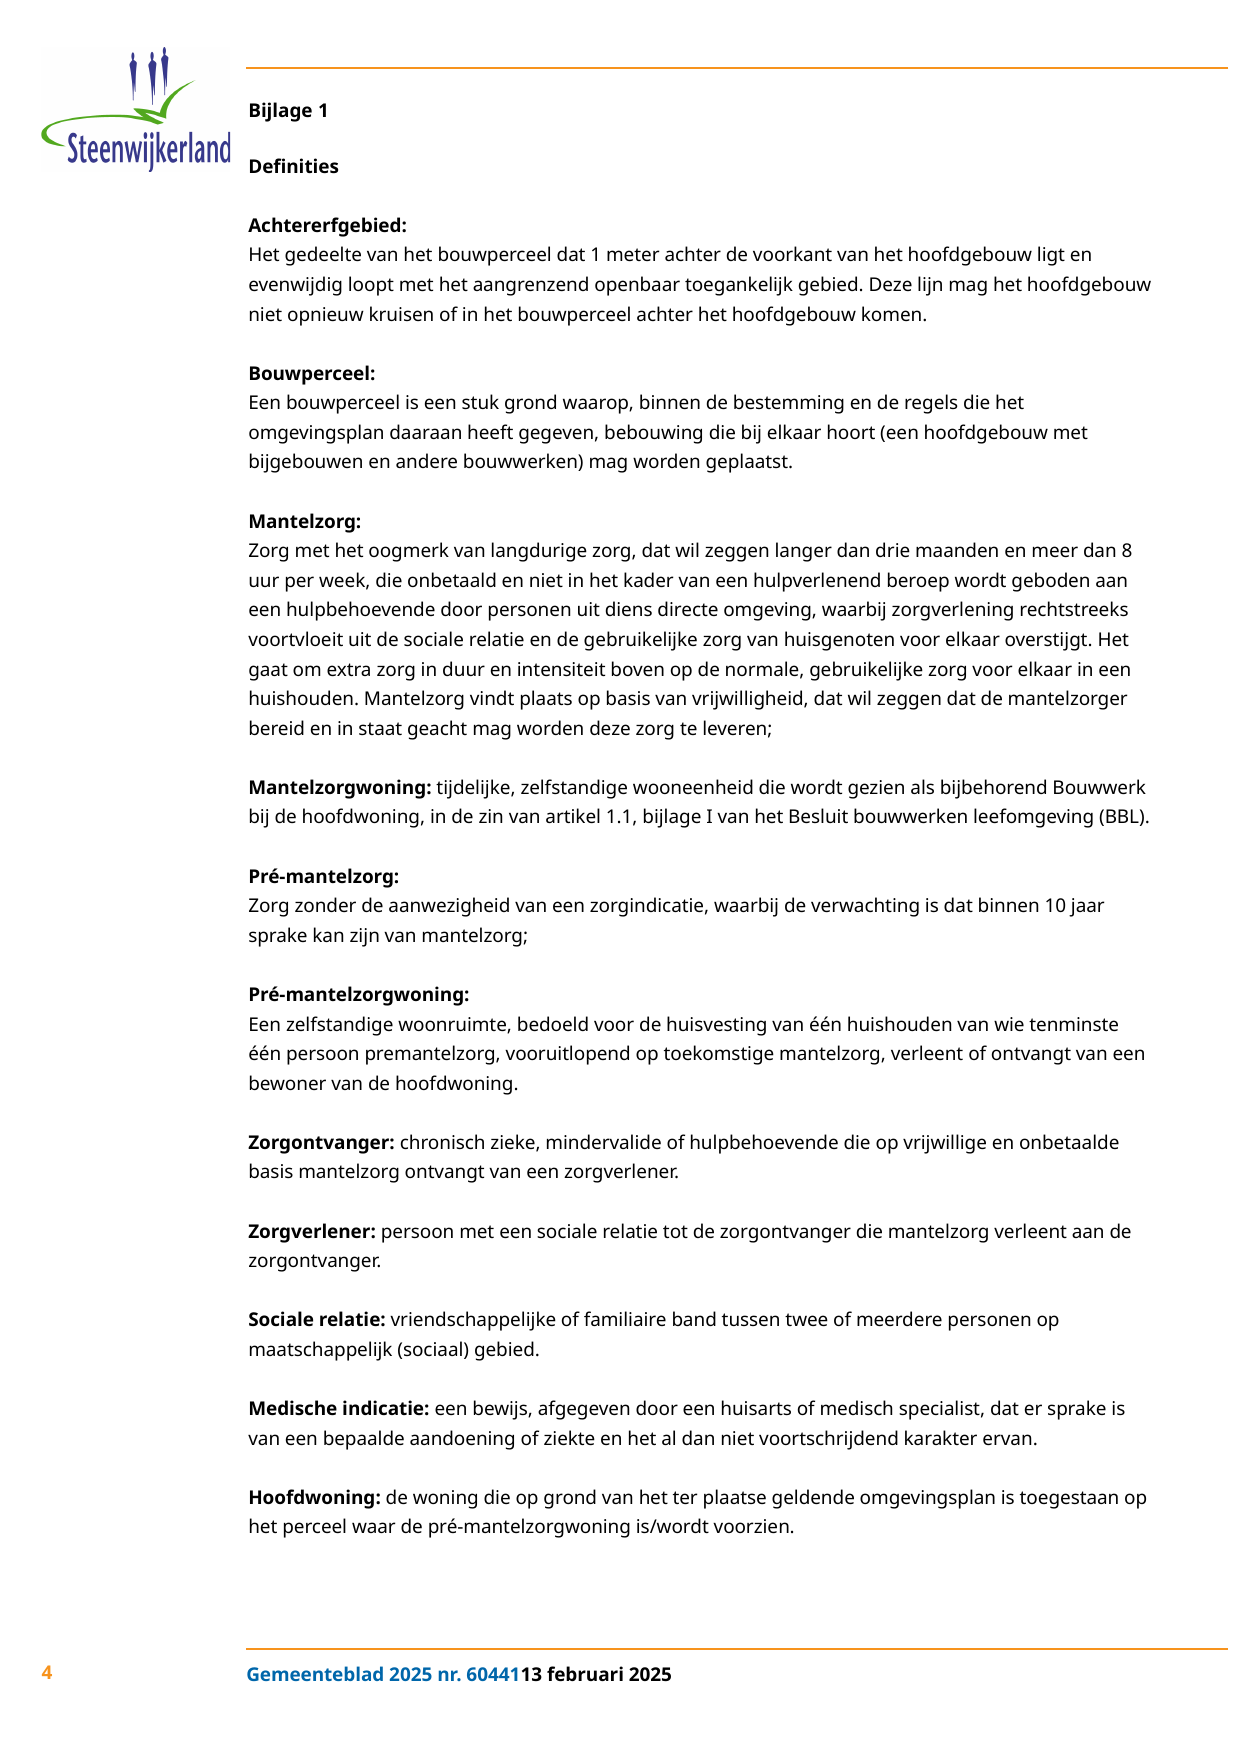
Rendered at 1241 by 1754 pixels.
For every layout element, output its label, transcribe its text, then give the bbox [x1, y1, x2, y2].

text Definities [248, 153, 1152, 179]
text Een bouwperceel is een stuk grond waarop, binnen de bestemming en de regels die het omgevingsplan daaraan heeft gegeven, bebouwing die bij elkaar hoort (een hoofdgebouw met bijgebouwen en andere bouwwerken) mag worden geplaatst. [248, 389, 1152, 474]
text Bijlage 1 [248, 95, 1152, 123]
text Pré-mantelzorg: [248, 863, 1152, 889]
text Zorg zonder de aanwezigheid van een zorgindicatie, waarbij de verwachting is dat binnen 10 jaar sprake kan zijn van mantelzorg; [248, 892, 1152, 948]
text Sociale relatie: vriendschappelijke of familiaire band tussen twee of meerdere personen op maatschappelijk (sociaal) gebied. [248, 1307, 1152, 1362]
text Zorgontvanger: chronisch zieke, mindervalide of hulpbehoevende die op vrijwillige en onbetaalde basis mantelzorg ontvangt van een zorgverlener. [248, 1129, 1152, 1184]
text Zorg met het oogmerk van langdurige zorg, dat wil zeggen langer dan drie maanden en meer dan 8 uur per week, die onbetaald en niet in het kader van een hulpverlenend beroep wordt geboden aan een hulpbehoevende door personen uit diens directe omgeving, waarbij zorgverlening rechtstreeks voortvloeit uit de sociale relatie en de gebruikelijke zorg van huisgenoten voor elkaar overstijgt. Het gaat om extra zorg in duur en intensiteit boven op de normale, gebruikelijke zorg voor elkaar in een huishouden. Mantelzorg vindt plaats op basis van vrijwilligheid, dat wil zeggen dat de mantelzorger bereid en in staat geacht mag worden deze zorg te leveren; [248, 537, 1152, 741]
text Een zelfstandige woonruimte, bedoeld voor de huisvesting van één huishouden van wie tenminste één persoon premantelzorg, vooruitlopend op toekomstige mantelzorg, verleent of ontvangt van een bewoner van de hoofdwoning. [248, 1011, 1152, 1096]
text Het gedeelte van het bouwperceel dat 1 meter achter de voorkant van het hoofdgebouw ligt en evenwijdig loopt met het aangrenzend openbaar toegankelijk gebied. Deze lijn mag het hoofdgebouw niet opnieuw kruisen of in het bouwperceel achter het hoofdgebouw komen. [248, 242, 1152, 327]
text Zorgverlener: persoon met een sociale relatie tot de zorgontvanger die mantelzorg verleent aan de zorgontvanger. [248, 1218, 1152, 1273]
text Mantelzorg: [248, 508, 1152, 534]
text Bouwperceel: [248, 360, 1152, 386]
text Achtererfgebied: [248, 212, 1152, 238]
text Mantelzorgwoning: tijdelijke, zelfstandige wooneenheid die wordt gezien als bijbehorend Bouwwerk bij de hoofdwoning, in de zin van artikel 1.1, bijlage I van het Besluit bouwwerken leefomgeving (BBL). [248, 774, 1152, 829]
text Pré-mantelzorgwoning: [248, 981, 1152, 1007]
text Medische indicatie: een bewijs, afgegeven door een huisarts of medisch specialist, dat er sprake is van een bepaalde aandoening of ziekte en het al dan niet voortschrijdend karakter ervan. [248, 1395, 1152, 1451]
picture [41, 47, 231, 172]
text Hoofdwoning: de woning die op grond van het ter plaatse geldende omgevingsplan is toegestaan op het perceel waar de pré-mantelzorgwoning is/wordt voorzien. [248, 1484, 1152, 1539]
